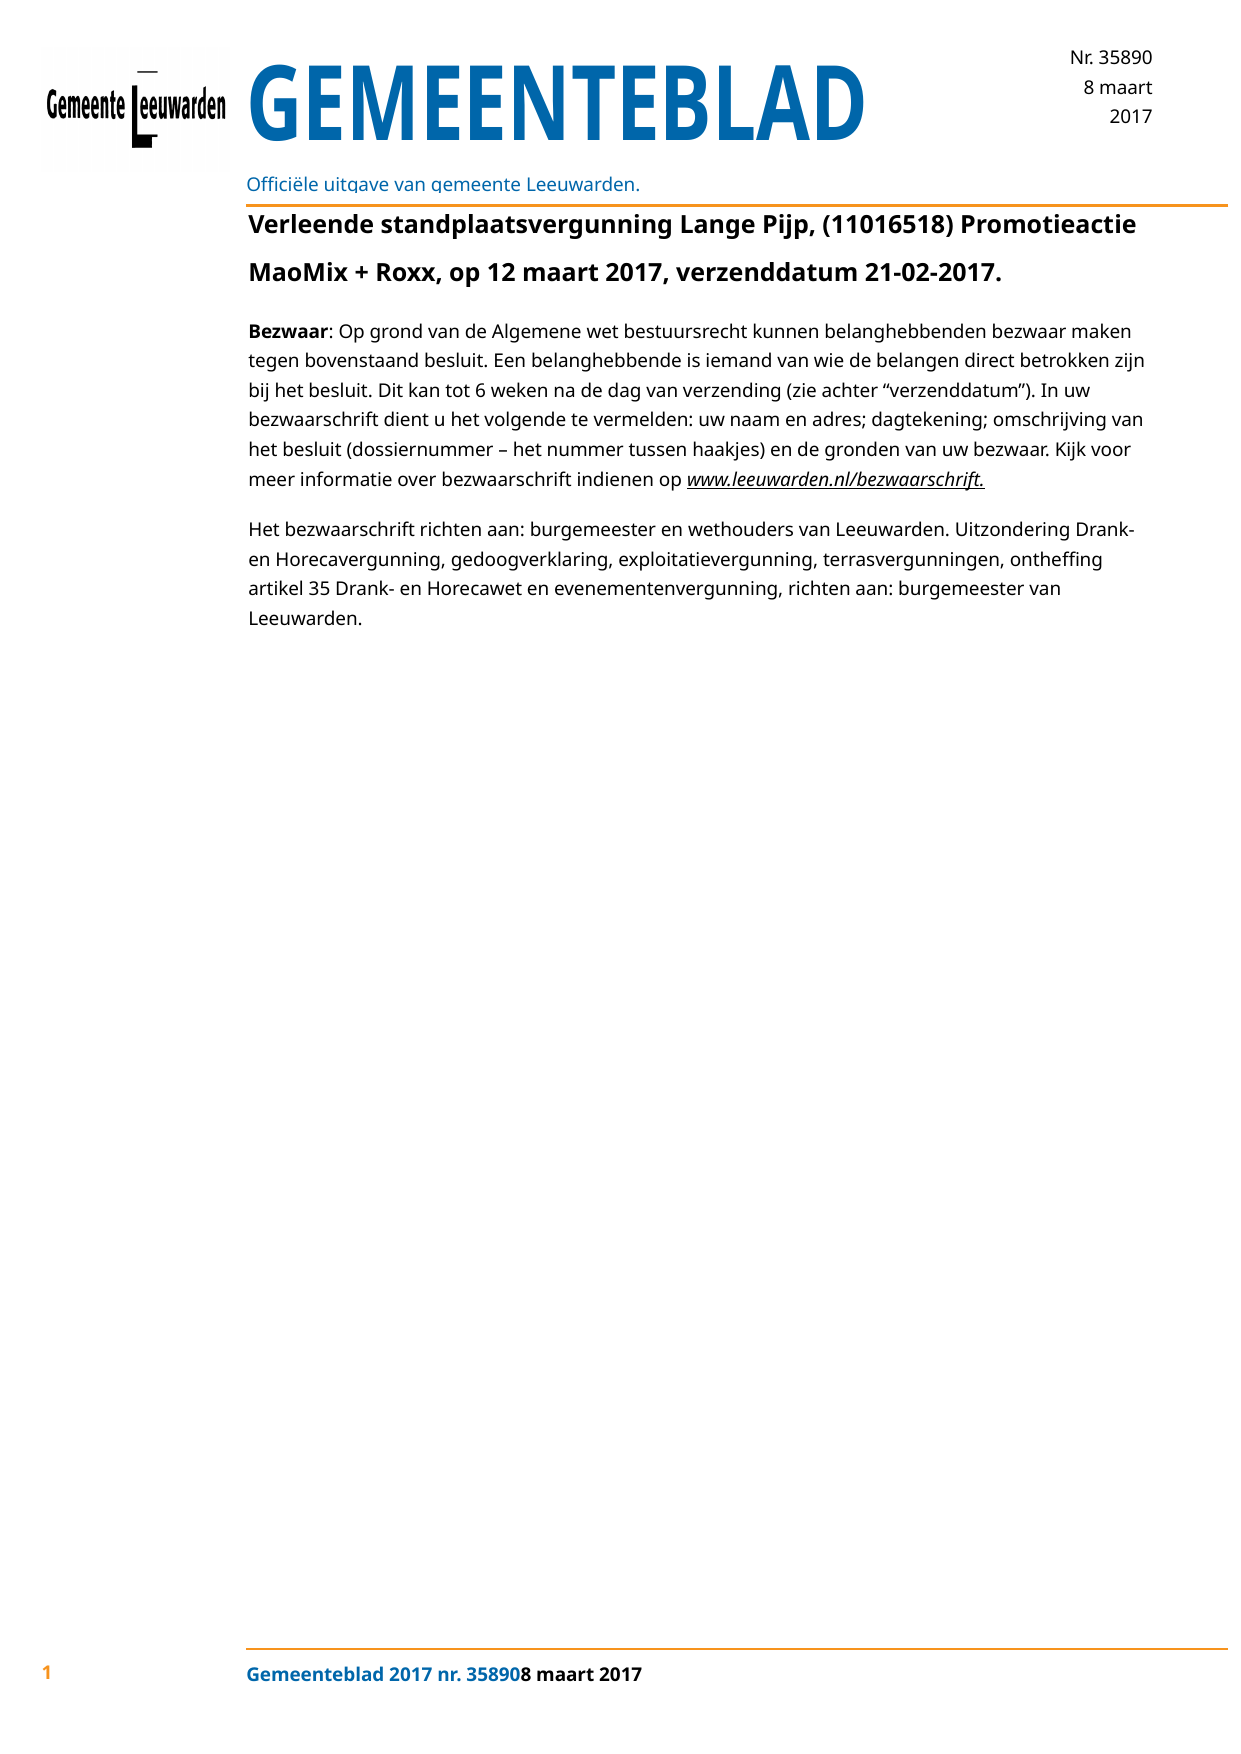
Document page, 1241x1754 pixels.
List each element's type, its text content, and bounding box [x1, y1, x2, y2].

text Bezwaar: Op grond van de Algemene wet bestuursrecht kunnen belanghebbenden bezwaar maken tegen bovenstaand besluit. Een belanghebbende is iemand van wie de belangen direct betrokken zijn bij het besluit. Dit kan tot 6 weken na de dag van verzending (zie achter “verzenddatum”). In uw bezwaarschrift dient u het volgende te vermelden: uw naam en adres; dagtekening; omschrijving van het besluit (dossiernummer – het nummer tussen haakjes) en de gronden van uw bezwaar. Kijk voor meer informatie over bezwaarschrift indienen op www.leeuwarden.nl/bezwaarschrift. [248, 318, 1152, 492]
text Verleende standplaatsvergunning Lange Pijp, (11016518) Promotieactie MaoMix + Roxx, op 12 maart 2017, verzenddatum 21-02-2017. [248, 207, 1152, 288]
text Het bezwaarschrift richten aan: burgemeester en wethouders van Leeuwarden. Uitzondering Drank- en Horecavergunning, gedoogverklaring, exploitatievergunning, terrasvergunningen, ontheffing artikel 35 Drank- en Horecawet en evenementenvergunning, richten aan: burgemeester van Leeuwarden. [248, 516, 1152, 631]
picture [41, 47, 231, 172]
